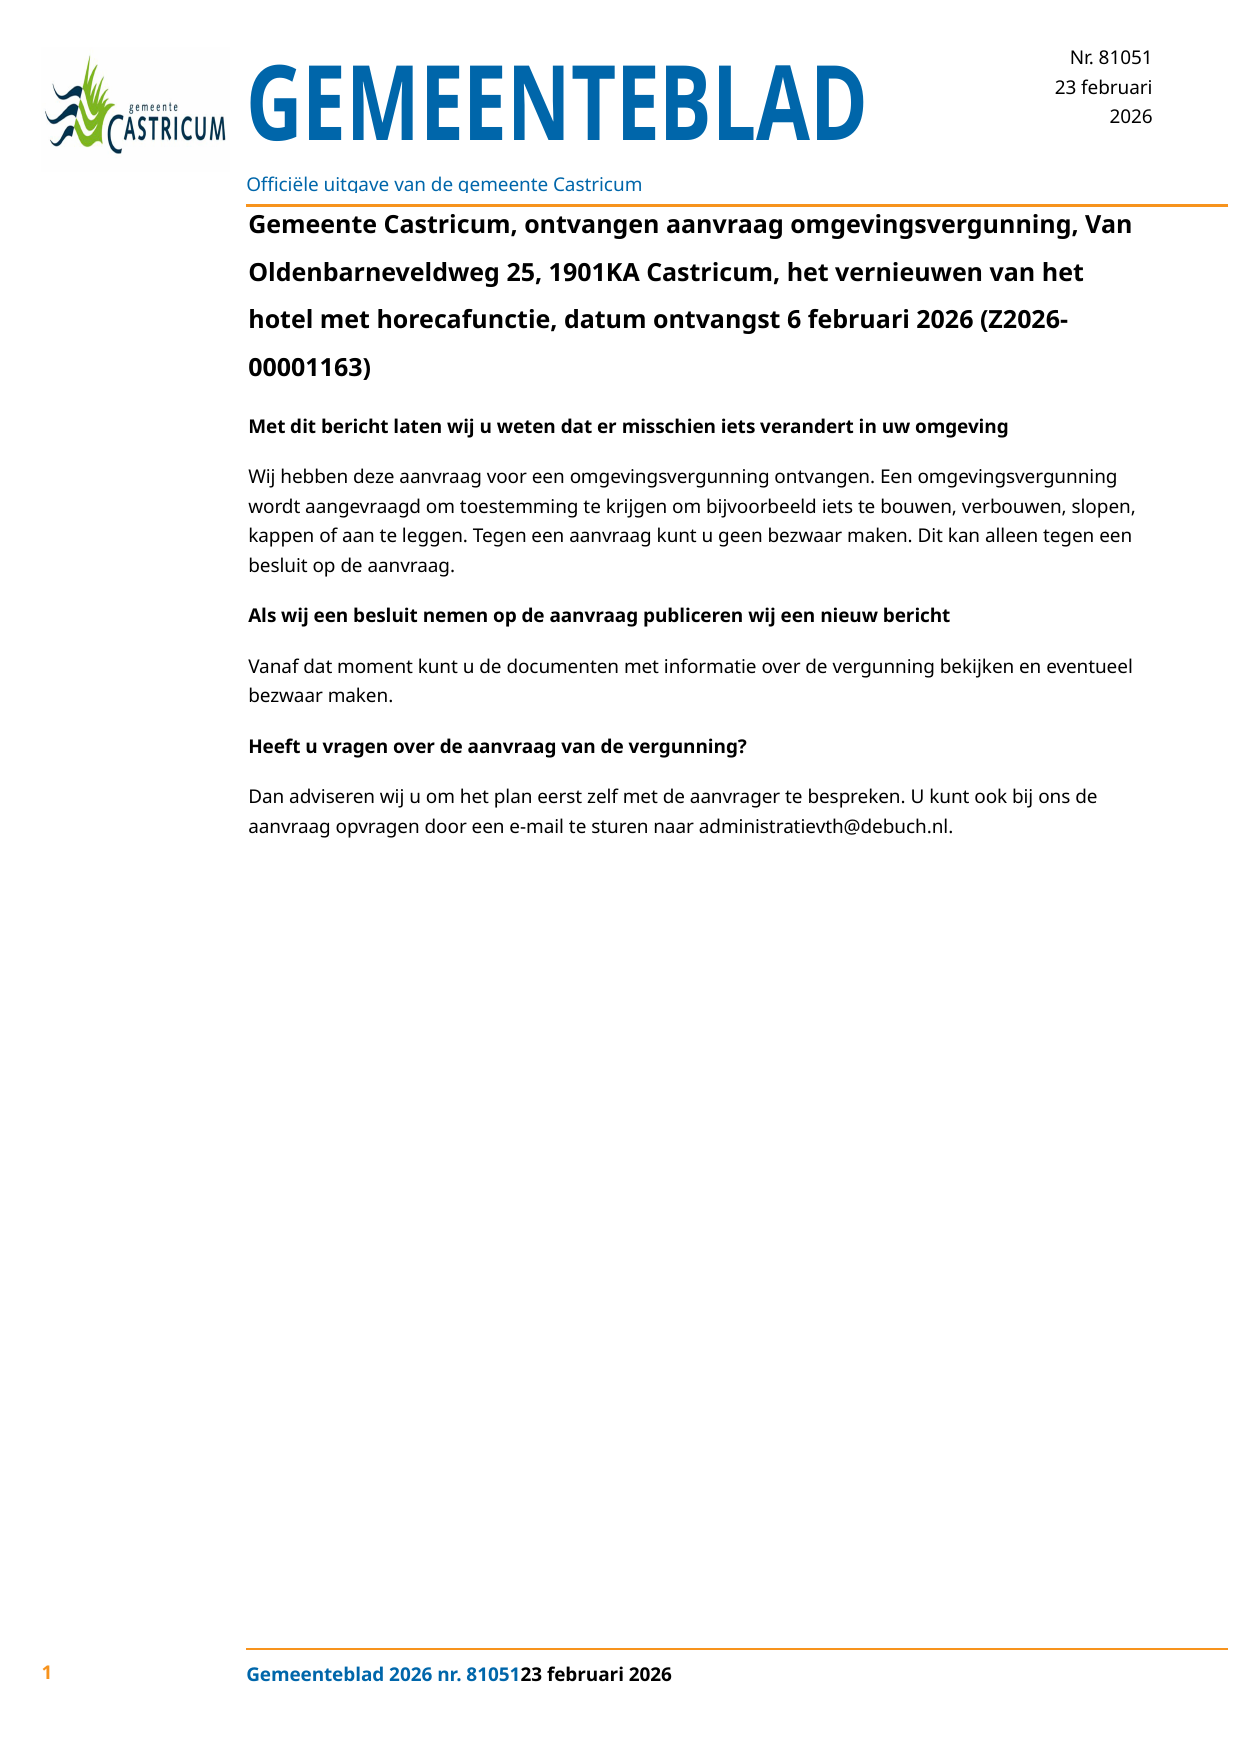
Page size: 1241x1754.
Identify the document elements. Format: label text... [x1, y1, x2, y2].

text Wij hebben deze aanvraag voor een omgevingsvergunning ontvangen. Een omgevingsvergunning wordt aangevraagd om toestemming te krijgen om bijvoorbeeld iets te bouwen, verbouwen, slopen, kappen of aan te leggen. Tegen een aanvraag kunt u geen bezwaar maken. Dit kan alleen tegen een besluit op de aanvraag. [248, 463, 1152, 578]
text Heeft u vragen over de aanvraag van de vergunning? [248, 733, 1152, 759]
text Gemeente Castricum, ontvangen aanvraag omgevingsvergunning, Van Oldenbarneveldweg 25, 1901KA Castricum, het vernieuwen van het hotel met horecafunctie, datum ontvangst 6 februari 2026 (Z2026-00001163) [248, 207, 1152, 384]
picture [41, 47, 231, 172]
text Met dit bericht laten wij u weten dat er misschien iets verandert in uw omgeving [248, 413, 1152, 439]
text Vanaf dat moment kunt u de documenten met informatie over de vergunning bekijken en eventueel bezwaar maken. [248, 653, 1152, 708]
text Als wij een besluit nemen op de aanvraag publiceren wij een nieuw bericht [248, 603, 1152, 628]
text Dan adviseren wij u om het plan eerst zelf met de aanvrager te bespreken. U kunt ook bij ons de aanvraag opvragen door een e-mail te sturen naar administratievth@debuch.nl. [248, 783, 1152, 839]
